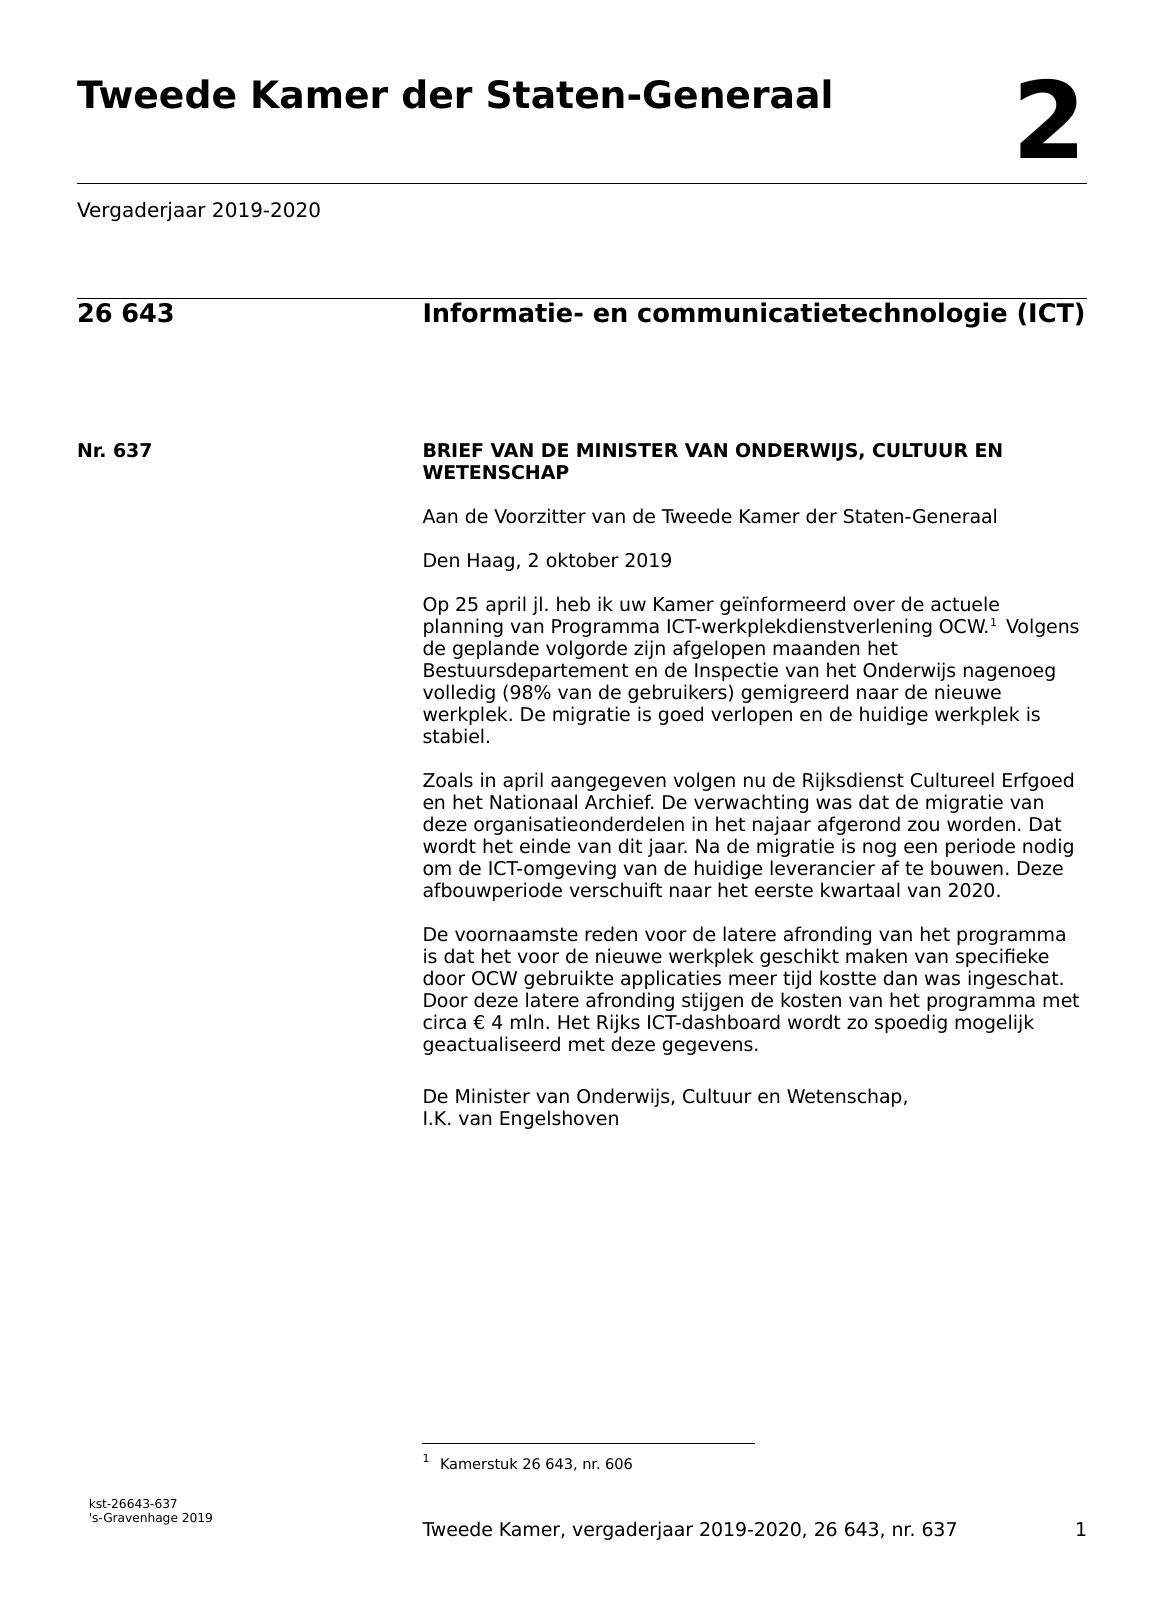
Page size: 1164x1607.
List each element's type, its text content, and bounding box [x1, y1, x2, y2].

table_header 2 [886, 59, 1087, 183]
text Aan de Voorzitter van de Tweede Kamer der Staten-Generaal [422, 506, 1087, 528]
text kst-26643-637 [88, 1497, 323, 1511]
text Op 25 april jl. heb ik uw Kamer geïnformeerd over de actuele planning van Programma ICT-werkplekdienstverlening OCW. Volgens de geplande volgorde zijn afgelopen maanden het Bestuursdepartement en de Inspectie van het Onderwijs nagenoeg volledig (98% van de gebruikers) gemigreerd naar de nieuwe werkplek. De migratie is goed verlopen en de huidige werkplek is stabiel. [422, 594, 1087, 748]
text Zoals in april aangegeven volgen nu de Rijksdienst Cultureel Erfgoed en het Nationaal Archief. De verwachting was dat de migratie van deze organisatieonderdelen in het najaar afgerond zou worden. Dat wordt het einde van dit jaar. Na de migratie is nog een periode nodig om de ICT-omgeving van de huidige leverancier af te bouwen. Deze afbouwperiode verschuift naar het eerste kwartaal van 2020. [422, 770, 1087, 902]
text De Minister van Onderwijs, Cultuur en Wetenschap, I.K. van Engelshoven [422, 1086, 1087, 1130]
table_cell Vergaderjaar 2019-2020 [77, 184, 1087, 298]
subtitle Nr. 637 BRIEF VAN DE MINISTER VAN ONDERWIJS, CULTUUR EN WETENSCHAP [77, 440, 1087, 484]
text 's-Gravenhage 2019 [88, 1511, 323, 1525]
text Den Haag, 2 oktober 2019 [422, 550, 1087, 572]
subtitle 26 643 Informatie- en communicatietechnologie (ICT) [77, 299, 1087, 329]
text De voornaamste reden voor de latere afronding van het programma is dat het voor de nieuwe werkplek geschikt maken van specifieke door OCW gebruikte applicaties meer tijd kostte dan was ingeschat. Door deze latere afronding stijgen de kosten van het programma met circa € 4 mln. Het Rijks ICT-dashboard wordt zo spoedig mogelijk geactualiseerd met deze gegevens. [422, 924, 1087, 1056]
table_header Tweede Kamer der Staten-Generaal [77, 59, 886, 183]
text Kamerstuk 26 643, nr. 606 [422, 1452, 1087, 1474]
